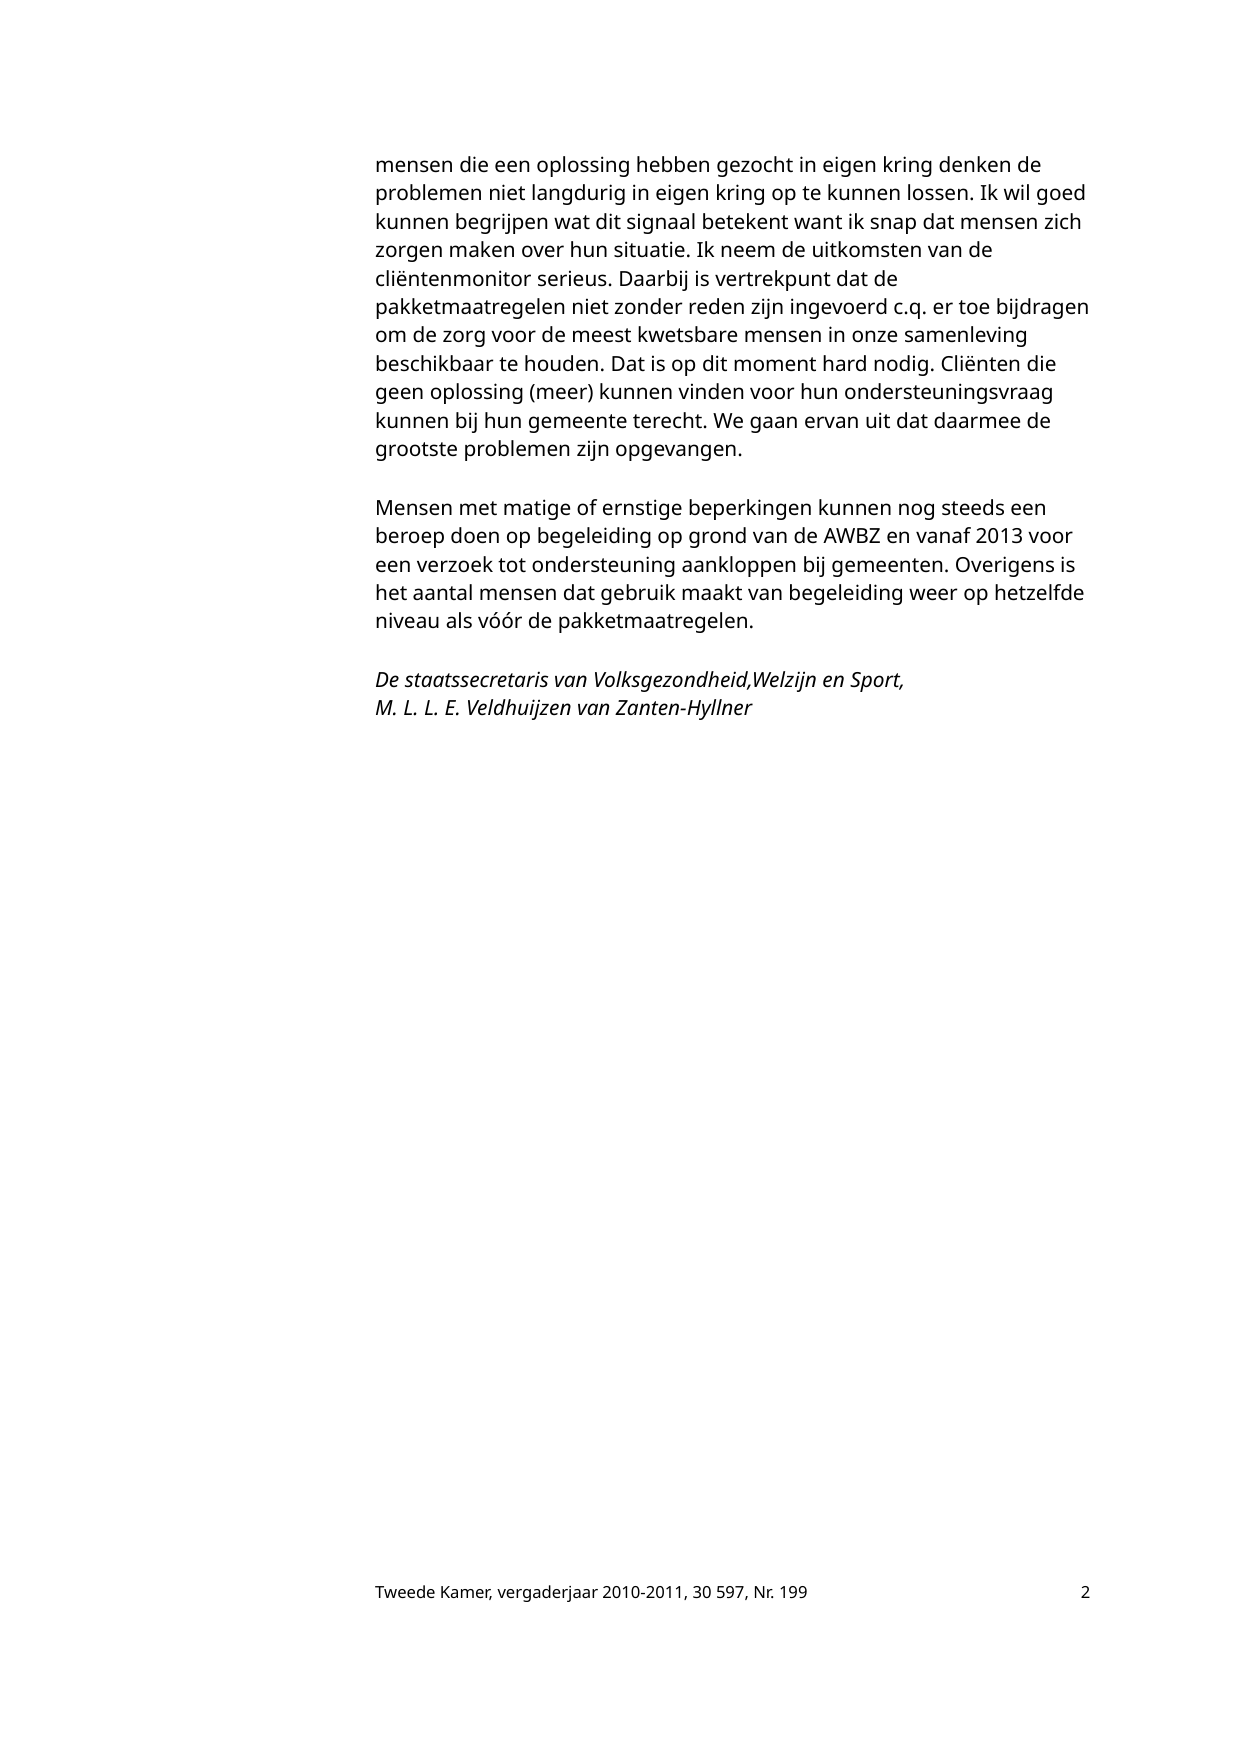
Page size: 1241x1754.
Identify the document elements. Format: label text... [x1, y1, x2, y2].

text M. L. L. E. Veldhuijzen van Zanten-Hyllner [375, 693, 1090, 722]
text Mensen met matige of ernstige beperkingen kunnen nog steeds een beroep doen op begeleiding op grond van de AWBZ en vanaf 2013 voor een verzoek tot ondersteuning aankloppen bij gemeenten. Overigens is het aantal mensen dat gebruik maakt van begeleiding weer op hetzelfde niveau als vóór de pakketmaatregelen. [375, 493, 1090, 635]
text mensen die een oplossing hebben gezocht in eigen kring denken de problemen niet langdurig in eigen kring op te kunnen lossen. Ik wil goed kunnen begrijpen wat dit signaal betekent want ik snap dat mensen zich zorgen maken over hun situatie. Ik neem de uitkomsten van de cliëntenmonitor serieus. Daarbij is vertrekpunt dat de pakketmaatregelen niet zonder reden zijn ingevoerd c.q. er toe bijdragen om de zorg voor de meest kwetsbare mensen in onze samenleving beschikbaar te houden. Dat is op dit moment hard nodig. Cliënten die geen oplossing (meer) kunnen vinden voor hun ondersteuningsvraag kunnen bij hun gemeente terecht. We gaan ervan uit dat daarmee de grootste problemen zijn opgevangen. [375, 150, 1090, 463]
text De staatssecretaris van Volksgezondheid,Welzijn en Sport, [375, 665, 1090, 693]
